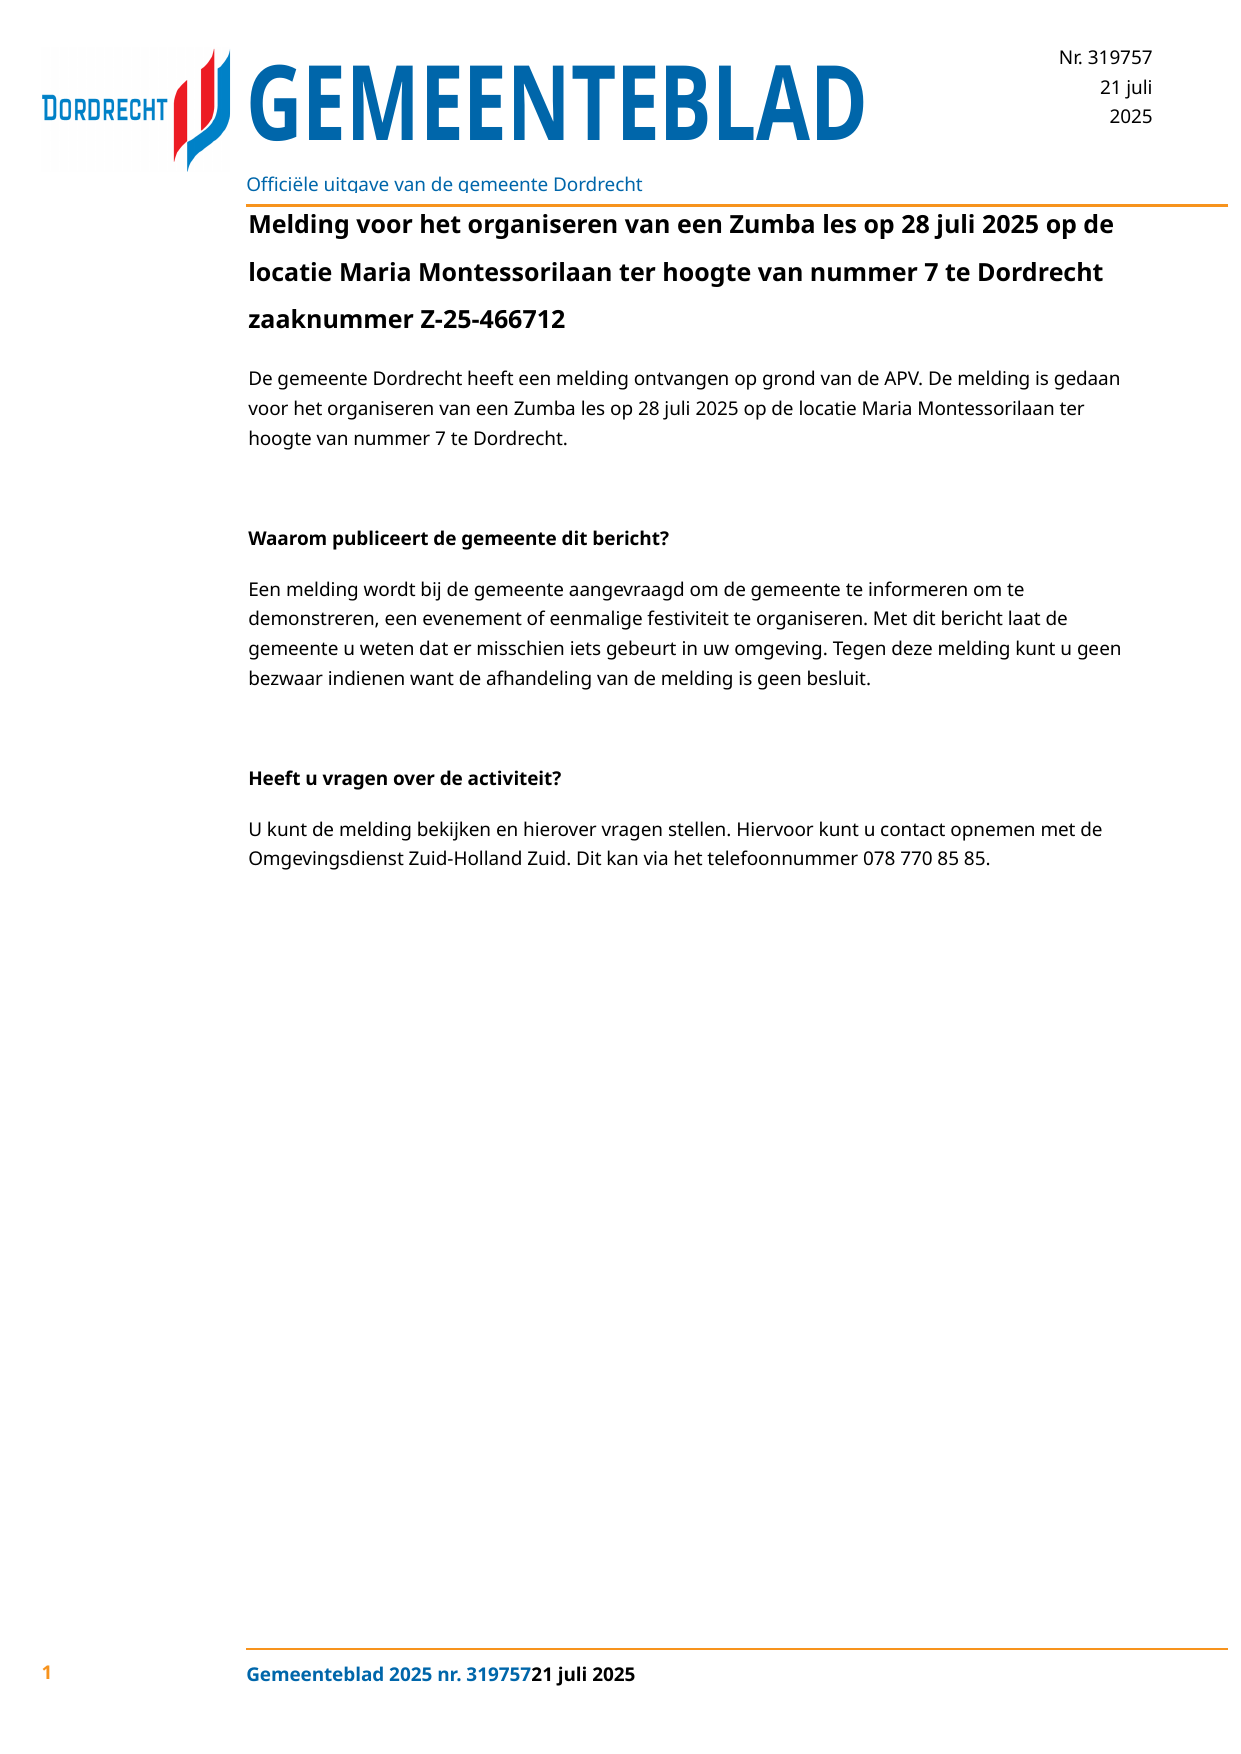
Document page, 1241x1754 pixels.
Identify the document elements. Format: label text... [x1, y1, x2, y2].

text Een melding wordt bij de gemeente aangevraagd om de gemeente te informeren om te demonstreren, een evenement of eenmalige festiviteit te organiseren. Met dit bericht laat de gemeente u weten dat er misschien iets gebeurt in uw omgeving. Tegen deze melding kunt u geen bezwaar indienen want de afhandeling van de melding is geen besluit. [248, 576, 1152, 690]
text De gemeente Dordrecht heeft een melding ontvangen op grond van de APV. De melding is gedaan voor het organiseren van een Zumba les op 28 juli 2025 op de locatie Maria Montessorilaan ter hoogte van nummer 7 te Dordrecht. [248, 366, 1152, 450]
text U kunt de melding bekijken en hierover vragen stellen. Hiervoor kunt u contact opnemen met de Omgevingsdienst Zuid-Holland Zuid. Dit kan via het telefoonnummer 078 770 85 85. [248, 816, 1152, 871]
text Melding voor het organiseren van een Zumba les op 28 juli 2025 op de locatie Maria Montessorilaan ter hoogte van nummer 7 te Dordrecht zaaknummer Z-25-466712 [248, 207, 1152, 336]
text Heeft u vragen over de activiteit? [248, 766, 1152, 791]
picture [41, 47, 231, 172]
text Waarom publiceert de gemeente dit bericht? [248, 526, 1152, 551]
